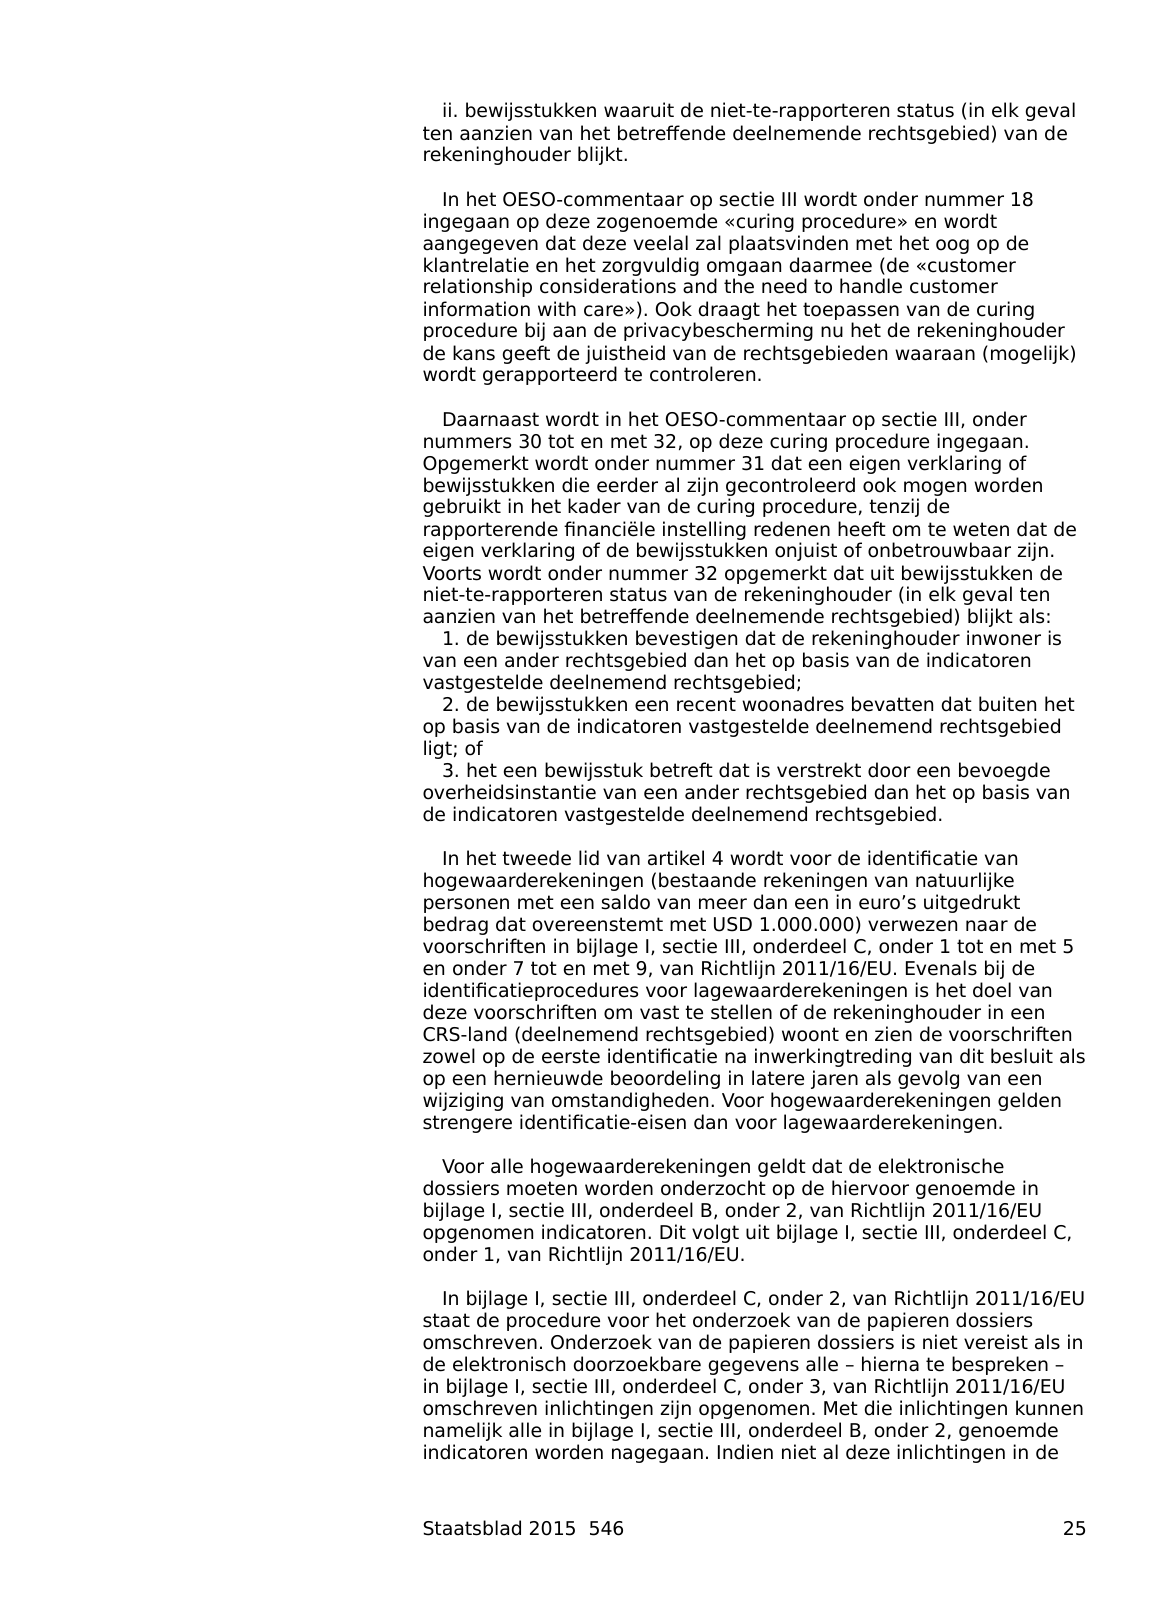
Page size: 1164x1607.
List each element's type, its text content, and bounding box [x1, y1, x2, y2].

text In het OESO-commentaar op sectie III wordt onder nummer 18 ingegaan op deze zogenoemde «curing procedure» en wordt aangegeven dat deze veelal zal plaatsvinden met het oog op de klantrelatie en het zorgvuldig omgaan daarmee (de «customer relationship considerations and the need to handle customer information with care»). Ook draagt het toepassen van de curing procedure bij aan de privacybescherming nu het de rekeninghouder de kans geeft de juistheid van de rechtsgebieden waaraan (mogelijk) wordt gerapporteerd te controleren. [422, 188, 1087, 386]
text 2. de bewijsstukken een recent woonadres bevatten dat buiten het op basis van de indicatoren vastgestelde deelnemend rechtsgebied ligt; of [422, 694, 1087, 760]
text Voor alle hogewaarderekeningen geldt dat de elektronische dossiers moeten worden onderzocht op de hiervoor genoemde in bijlage I, sectie III, onderdeel B, onder 2, van Richtlijn 2011/16/EU opgenomen indicatoren. Dit volgt uit bijlage I, sectie III, onderdeel C, onder 1, van Richtlijn 2011/16/EU. [422, 1156, 1087, 1266]
text In het tweede lid van artikel 4 wordt voor de identificatie van hogewaarderekeningen (bestaande rekeningen van natuurlijke personen met een saldo van meer dan een in euro’s uitgedrukt bedrag dat overeenstemt met USD 1.000.000) verwezen naar de voorschriften in bijlage I, sectie III, onderdeel C, onder 1 tot en met 5 en onder 7 tot en met 9, van Richtlijn 2011/16/EU. Evenals bij de identificatieprocedures voor lagewaarderekeningen is het doel van deze voorschriften om vast te stellen of de rekeninghouder in een CRS-land (deelnemend rechtsgebied) woont en zien de voorschriften zowel op de eerste identificatie na inwerkingtreding van dit besluit als op een hernieuwde beoordeling in latere jaren als gevolg van een wijziging van omstandigheden. Voor hogewaarderekeningen gelden strengere identificatie-eisen dan voor lagewaarderekeningen. [422, 848, 1087, 1134]
text In bijlage I, sectie III, onderdeel C, onder 2, van Richtlijn 2011/16/EU staat de procedure voor het onderzoek van de papieren dossiers omschreven. Onderzoek van de papieren dossiers is niet vereist als in de elektronisch doorzoekbare gegevens alle – hierna te bespreken – in bijlage I, sectie III, onderdeel C, onder 3, van Richtlijn 2011/16/EU omschreven inlichtingen zijn opgenomen. Met die inlichtingen kunnen namelijk alle in bijlage I, sectie III, onderdeel B, onder 2, genoemde indicatoren worden nagegaan. Indien niet al deze inlichtingen in de [422, 1288, 1087, 1464]
text 3. het een bewijsstuk betreft dat is verstrekt door een bevoegde overheidsinstantie van een ander rechtsgebied dan het op basis van de indicatoren vastgestelde deelnemend rechtsgebied. [422, 760, 1087, 826]
text Daarnaast wordt in het OESO-commentaar op sectie III, onder nummers 30 tot en met 32, op deze curing procedure ingegaan. Opgemerkt wordt onder nummer 31 dat een eigen verklaring of bewijsstukken die eerder al zijn gecontroleerd ook mogen worden gebruikt in het kader van de curing procedure, tenzij de rapporterende financiële instelling redenen heeft om te weten dat de eigen verklaring of de bewijsstukken onjuist of onbetrouwbaar zijn. Voorts wordt onder nummer 32 opgemerkt dat uit bewijsstukken de niet-te-rapporteren status van de rekeninghouder (in elk geval ten aanzien van het betreffende deelnemende rechtsgebied) blijkt als: [422, 408, 1087, 628]
text 1. de bewijsstukken bevestigen dat de rekeninghouder inwoner is van een ander rechtsgebied dan het op basis van de indicatoren vastgestelde deelnemend rechtsgebied; [422, 628, 1087, 694]
text ii. bewijsstukken waaruit de niet-te-rapporteren status (in elk geval ten aanzien van het betreffende deelnemende rechtsgebied) van de rekeninghouder blijkt. [422, 100, 1087, 166]
